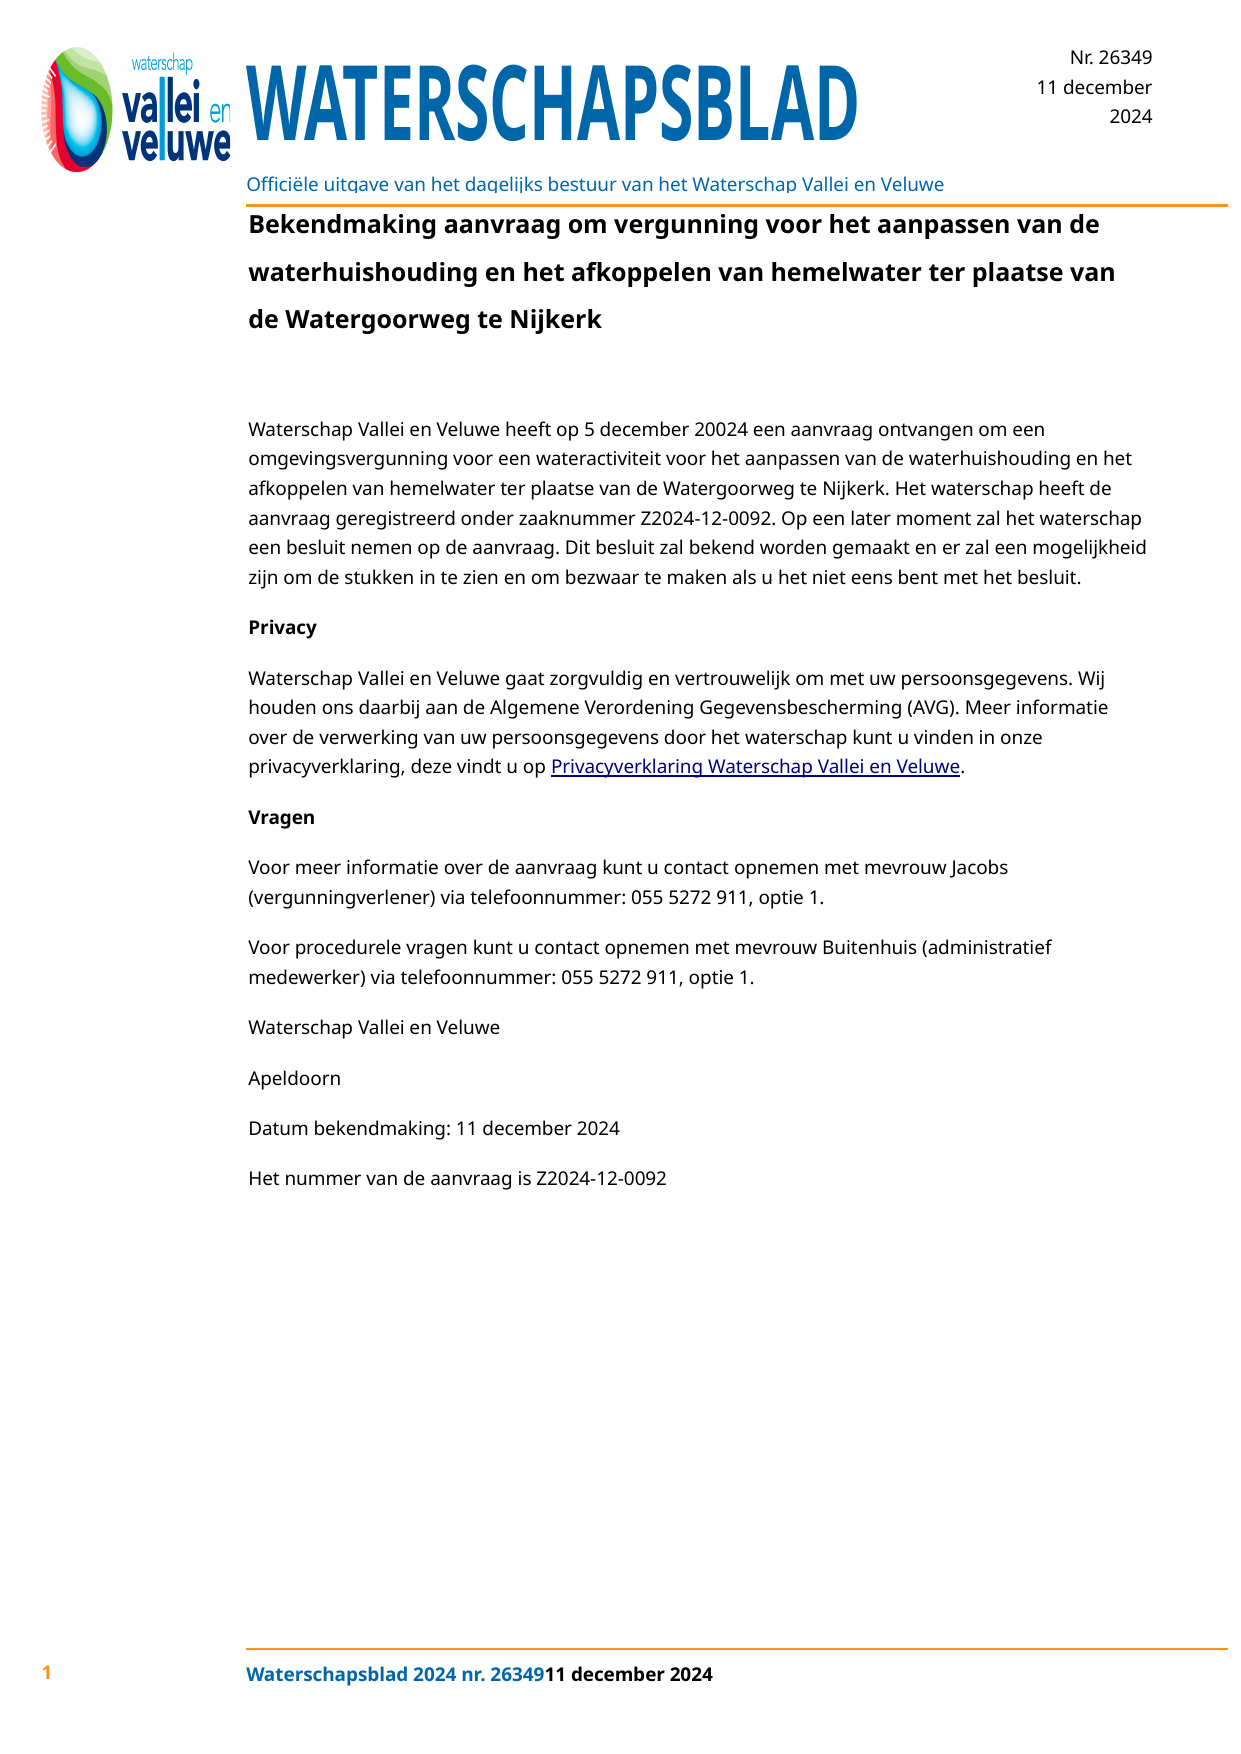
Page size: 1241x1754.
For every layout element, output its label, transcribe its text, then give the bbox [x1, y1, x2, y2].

text Het nummer van de aanvraag is Z2024-12-0092 [248, 1166, 1152, 1191]
text Waterschap Vallei en Veluwe gaat zorgvuldig en vertrouwelijk om met uw persoonsgegevens. Wij houden ons daarbij aan de Algemene Verordening Gegevensbescherming (AVG). Meer informatie over de verwerking van uw persoonsgegevens door het waterschap kunt u vinden in onze privacyverklaring, deze vindt u op Privacyverklaring Waterschap Vallei en Veluwe. [248, 665, 1152, 779]
text Bekendmaking aanvraag om vergunning voor het aanpassen van de waterhuishouding en het afkoppelen van hemelwater ter plaatse van de Watergoorweg te Nijkerk [248, 207, 1152, 336]
text Privacy [248, 614, 1152, 640]
text Voor procedurele vragen kunt u contact opnemen met mevrouw Buitenhuis (administratief medewerker) via telefoonnummer: 055 5272 911, optie 1. [248, 934, 1152, 989]
text Waterschap Vallei en Veluwe [248, 1014, 1152, 1040]
text Apeldoorn [248, 1065, 1152, 1090]
text Voor meer informatie over de aanvraag kunt u contact opnemen met mevrouw Jacobs (vergunningverlener) via telefoonnummer: 055 5272 911, optie 1. [248, 854, 1152, 909]
picture [41, 47, 231, 172]
text Datum bekendmaking: 11 december 2024 [248, 1115, 1152, 1141]
text Vragen [248, 804, 1152, 829]
text Waterschap Vallei en Veluwe heeft op 5 december 20024 een aanvraag ontvangen om een omgevingsvergunning voor een wateractiviteit voor het aanpassen van de waterhuishouding en het afkoppelen van hemelwater ter plaatse van de Watergoorweg te Nijkerk. Het waterschap heeft de aanvraag geregistreerd onder zaaknummer Z2024-12-0092. Op een later moment zal het waterschap een besluit nemen op de aanvraag. Dit besluit zal bekend worden gemaakt en er zal een mogelijkheid zijn om de stukken in te zien en om bezwaar te maken als u het niet eens bent met het besluit. [248, 416, 1152, 589]
